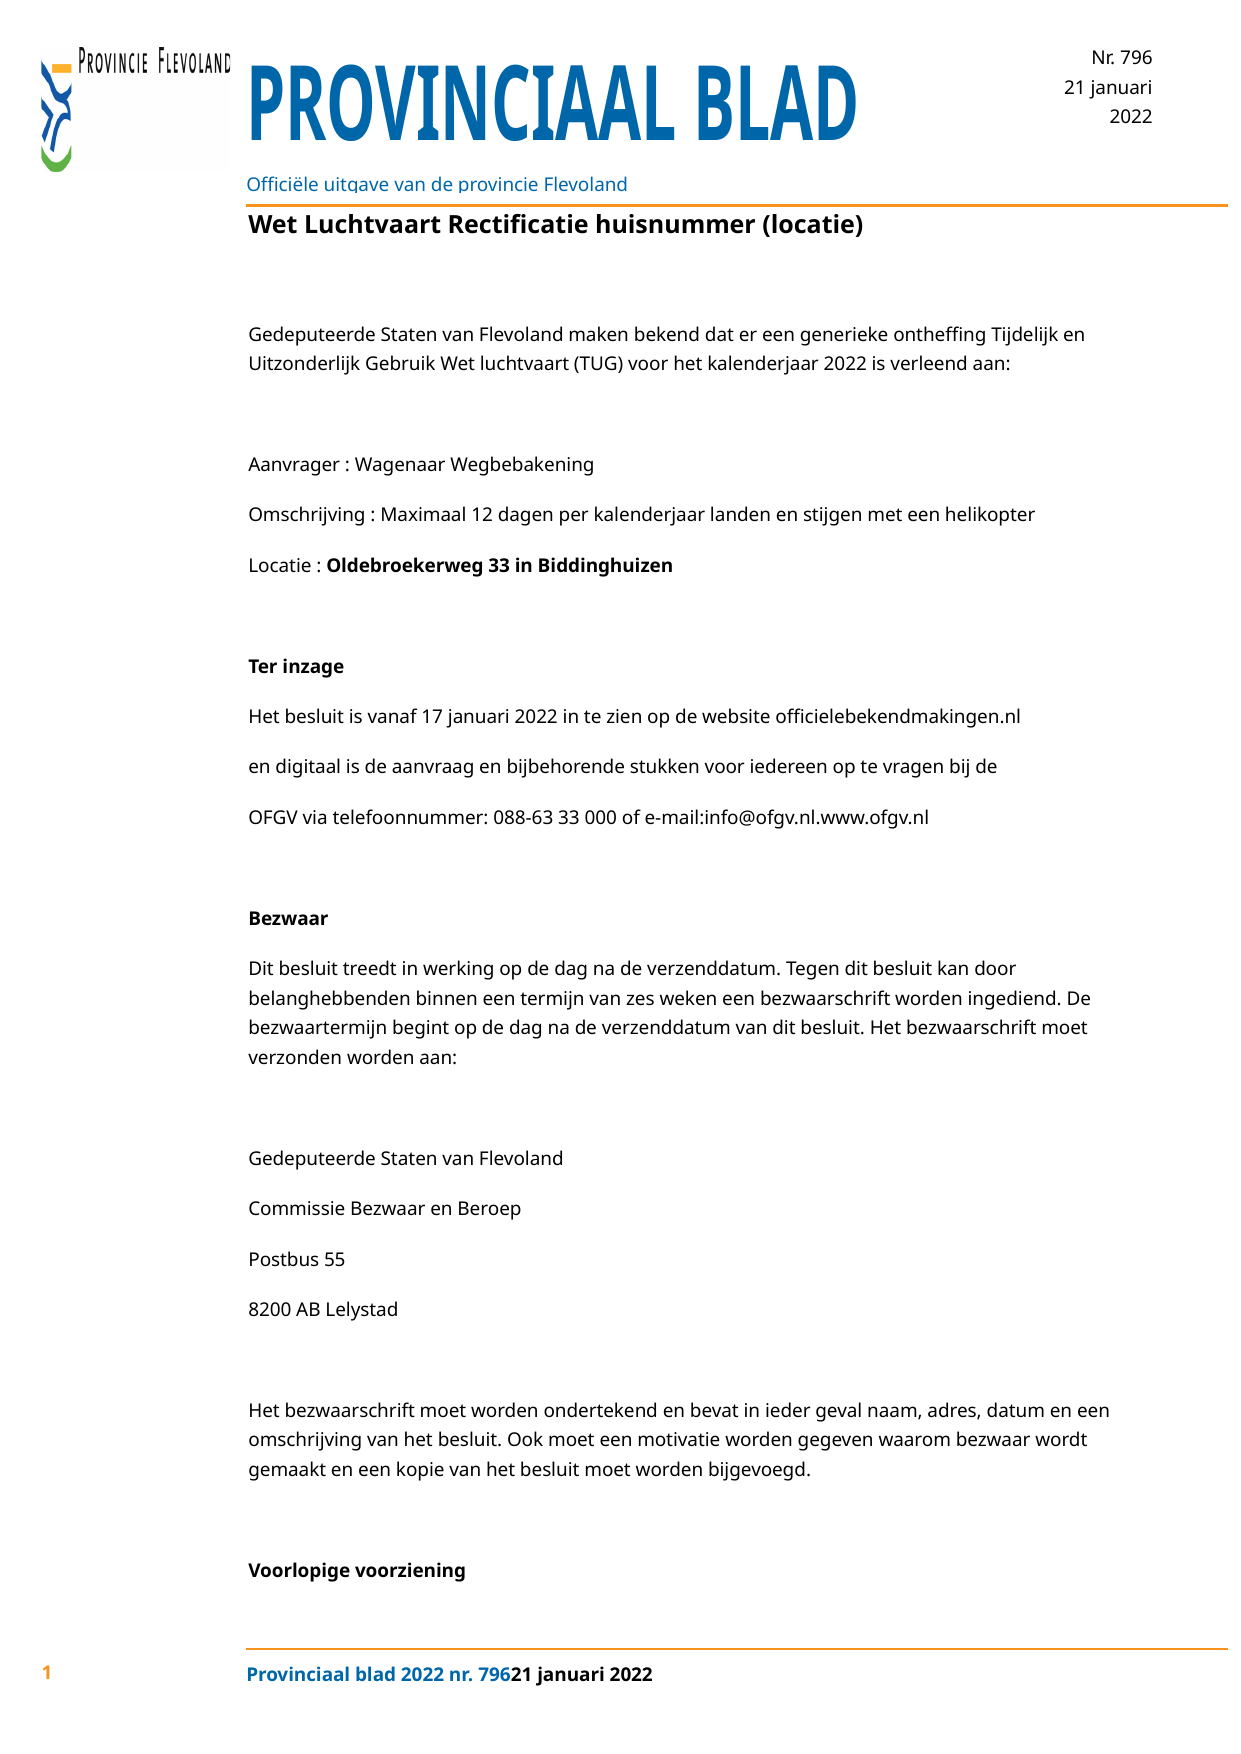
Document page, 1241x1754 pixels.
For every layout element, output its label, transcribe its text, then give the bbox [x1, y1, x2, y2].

text Locatie : Oldebroekerweg 33 in Biddinghuizen [248, 552, 1152, 578]
text Het besluit is vanaf 17 januari 2022 in te zien op de website officielebekendmakingen.nl [248, 703, 1152, 729]
text en digitaal is de aanvraag en bijbehorende stukken voor iedereen op te vragen bij de [248, 754, 1152, 779]
text 8200 AB Lelystad [248, 1296, 1152, 1322]
text Gedeputeerde Staten van Flevoland maken bekend dat er een generieke ontheffing Tijdelijk en Uitzonderlijk Gebruik Wet luchtvaart (TUG) voor het kalenderjaar 2022 is verleend aan: [248, 321, 1152, 376]
text Het bezwaarschrift moet worden ondertekend en bevat in ieder geval naam, adres, datum en een omschrijving van het besluit. Ook moet een motivatie worden gegeven waarom bezwaar wordt gemaakt en een kopie van het besluit moet worden bijgevoegd. [248, 1397, 1152, 1482]
text Voorlopige voorziening [248, 1557, 1152, 1583]
text Dit besluit treedt in werking op de dag na de verzenddatum. Tegen dit besluit kan door belanghebbenden binnen een termijn van zes weken een bezwaarschrift worden ingediend. De bezwaartermijn begint op de dag na de verzenddatum van dit besluit. Het bezwaarschrift moet verzonden worden aan: [248, 955, 1152, 1070]
text Commissie Bezwaar en Beroep [248, 1195, 1152, 1221]
text Wet Luchtvaart Rectificatie huisnummer (locatie) [248, 207, 1152, 241]
text Postbus 55 [248, 1246, 1152, 1271]
text Ter inzage [248, 653, 1152, 678]
text Bezwaar [248, 905, 1152, 931]
text Aanvrager : Wagenaar Wegbebakening [248, 451, 1152, 477]
text Omschrijving : Maximaal 12 dagen per kalenderjaar landen en stijgen met een helikopter [248, 502, 1152, 527]
picture [41, 47, 231, 172]
text Gedeputeerde Staten van Flevoland [248, 1145, 1152, 1171]
text OFGV via telefoonnummer: 088-63 33 000 of e-mail:info@ofgv.nl.www.ofgv.nl [248, 804, 1152, 830]
